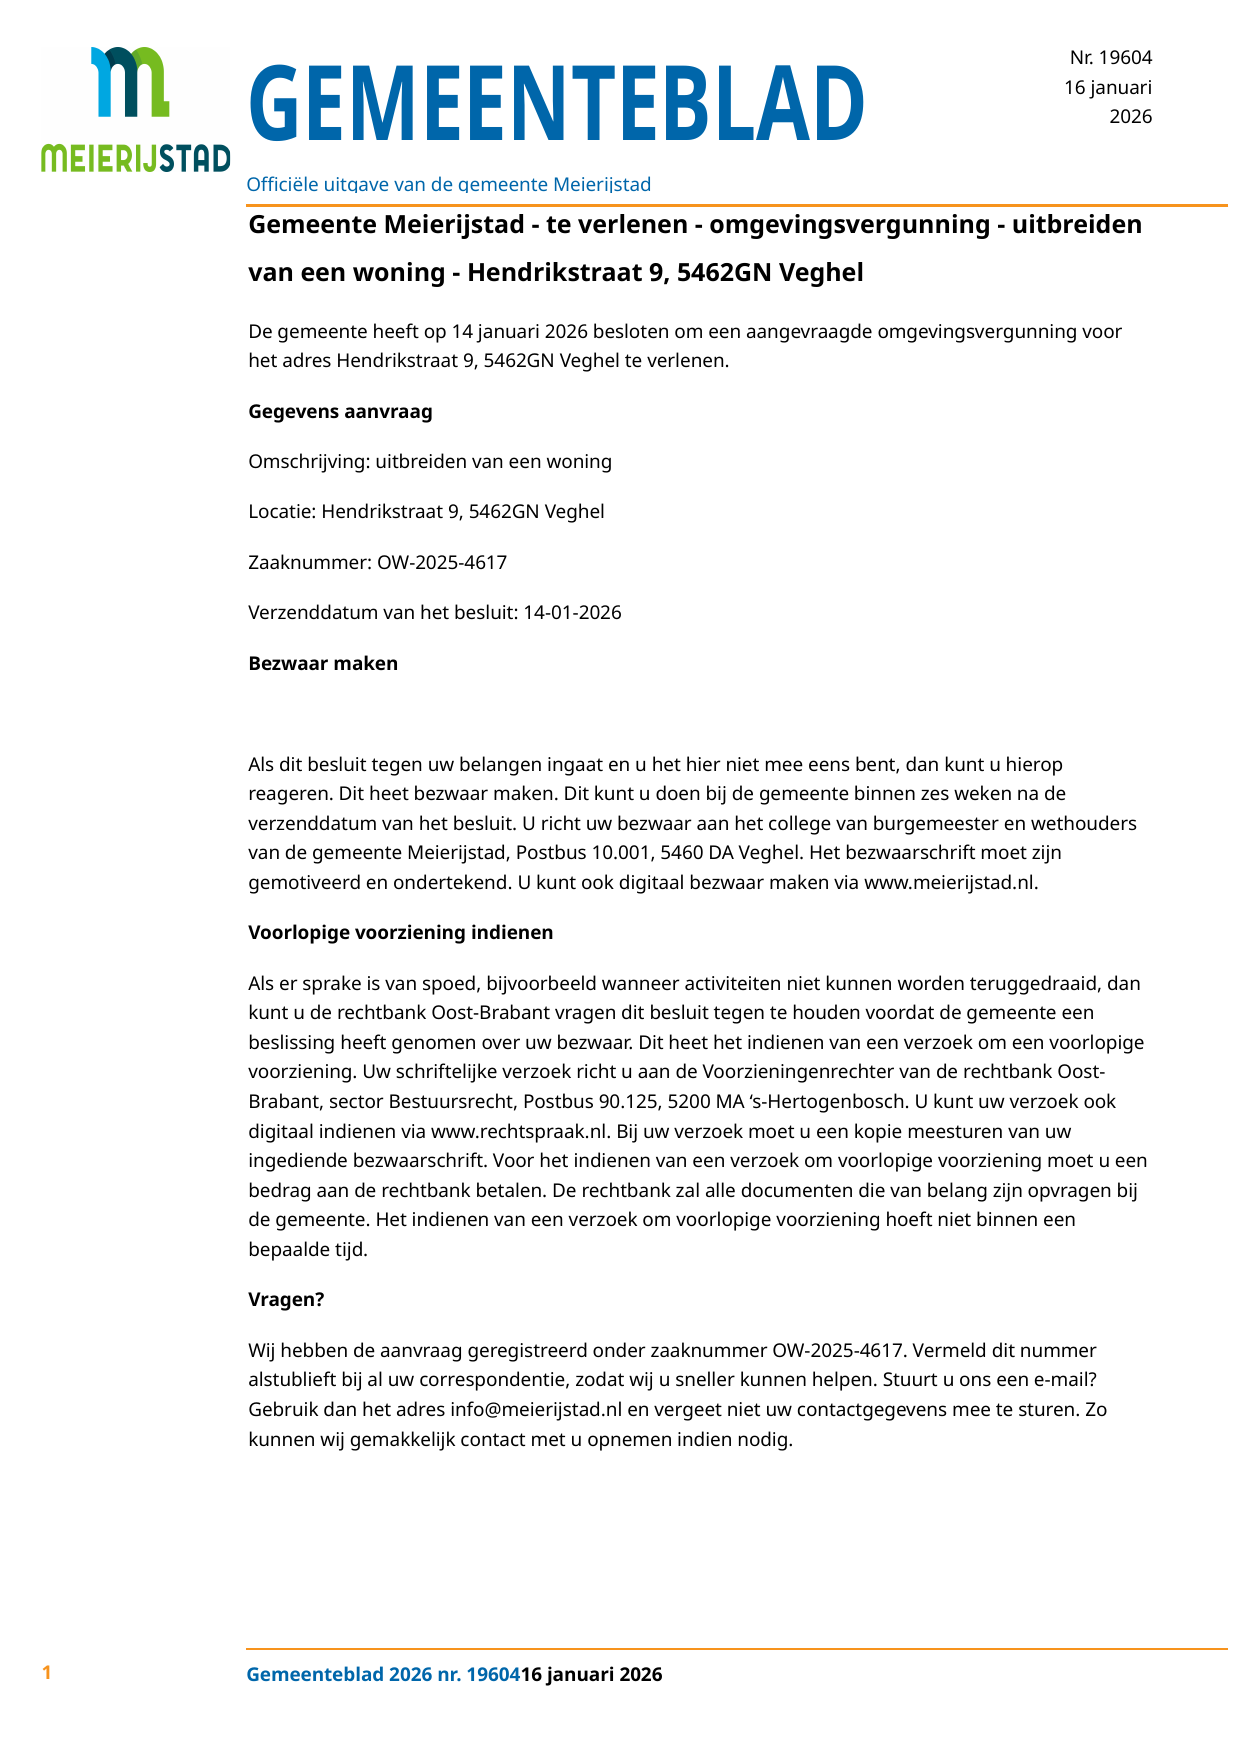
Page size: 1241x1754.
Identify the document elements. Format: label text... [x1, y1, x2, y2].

text Wij hebben de aanvraag geregistreerd onder zaaknummer OW-2025-4617. Vermeld dit nummer alstublieft bij al uw correspondentie, zodat wij u sneller kunnen helpen. Stuurt u ons een e-mail? Gebruik dan het adres info@meierijstad.nl en vergeet niet uw contactgegevens mee te sturen. Zo kunnen wij gemakkelijk contact met u opnemen indien nodig. [248, 1337, 1152, 1452]
text Zaaknummer: OW-2025-4617 [248, 549, 1152, 575]
text Omschrijving: uitbreiden van een woning [248, 448, 1152, 474]
text Bezwaar maken [248, 650, 1152, 676]
text Voorlopige voorziening indienen [248, 919, 1152, 945]
picture [41, 47, 231, 172]
text Vragen? [248, 1287, 1152, 1312]
text De gemeente heeft op 14 januari 2026 besloten om een aangevraagde omgevingsvergunning voor het adres Hendrikstraat 9, 5462GN Veghel te verlenen. [248, 318, 1152, 373]
text Locatie: Hendrikstraat 9, 5462GN Veghel [248, 499, 1152, 524]
text Als dit besluit tegen uw belangen ingaat en u het hier niet mee eens bent, dan kunt u hierop reageren. Dit heet bezwaar maken. Dit kunt u doen bij de gemeente binnen zes weken na de verzenddatum van het besluit. U richt uw bezwaar aan het college van burgemeester en wethouders van de gemeente Meierijstad, Postbus 10.001, 5460 DA Veghel. Het bezwaarschrift moet zijn gemotiveerd en ondertekend. U kunt ook digitaal bezwaar maken via www.meierijstad.nl. [248, 751, 1152, 895]
text Gegevens aanvraag [248, 398, 1152, 424]
text Als er sprake is van spoed, bijvoorbeeld wanneer activiteiten niet kunnen worden teruggedraaid, dan kunt u de rechtbank Oost-Brabant vragen dit besluit tegen te houden voordat de gemeente een beslissing heeft genomen over uw bezwaar. Dit heet het indienen van een verzoek om een voorlopige voorziening. Uw schriftelijke verzoek richt u aan de Voorzieningenrechter van de rechtbank Oost-Brabant, sector Bestuursrecht, Postbus 90.125, 5200 MA ‘s-Hertogenbosch. U kunt uw verzoek ook digitaal indienen via www.rechtspraak.nl. Bij uw verzoek moet u een kopie meesturen van uw ingediende bezwaarschrift. Voor het indienen van een verzoek om voorlopige voorziening moet u een bedrag aan de rechtbank betalen. De rechtbank zal alle documenten die van belang zijn opvragen bij de gemeente. Het indienen van een verzoek om voorlopige voorziening hoeft niet binnen een bepaalde tijd. [248, 970, 1152, 1262]
text Gemeente Meierijstad - te verlenen - omgevingsvergunning - uitbreiden van een woning - Hendrikstraat 9, 5462GN Veghel [248, 207, 1152, 288]
text Verzenddatum van het besluit: 14-01-2026 [248, 599, 1152, 625]
